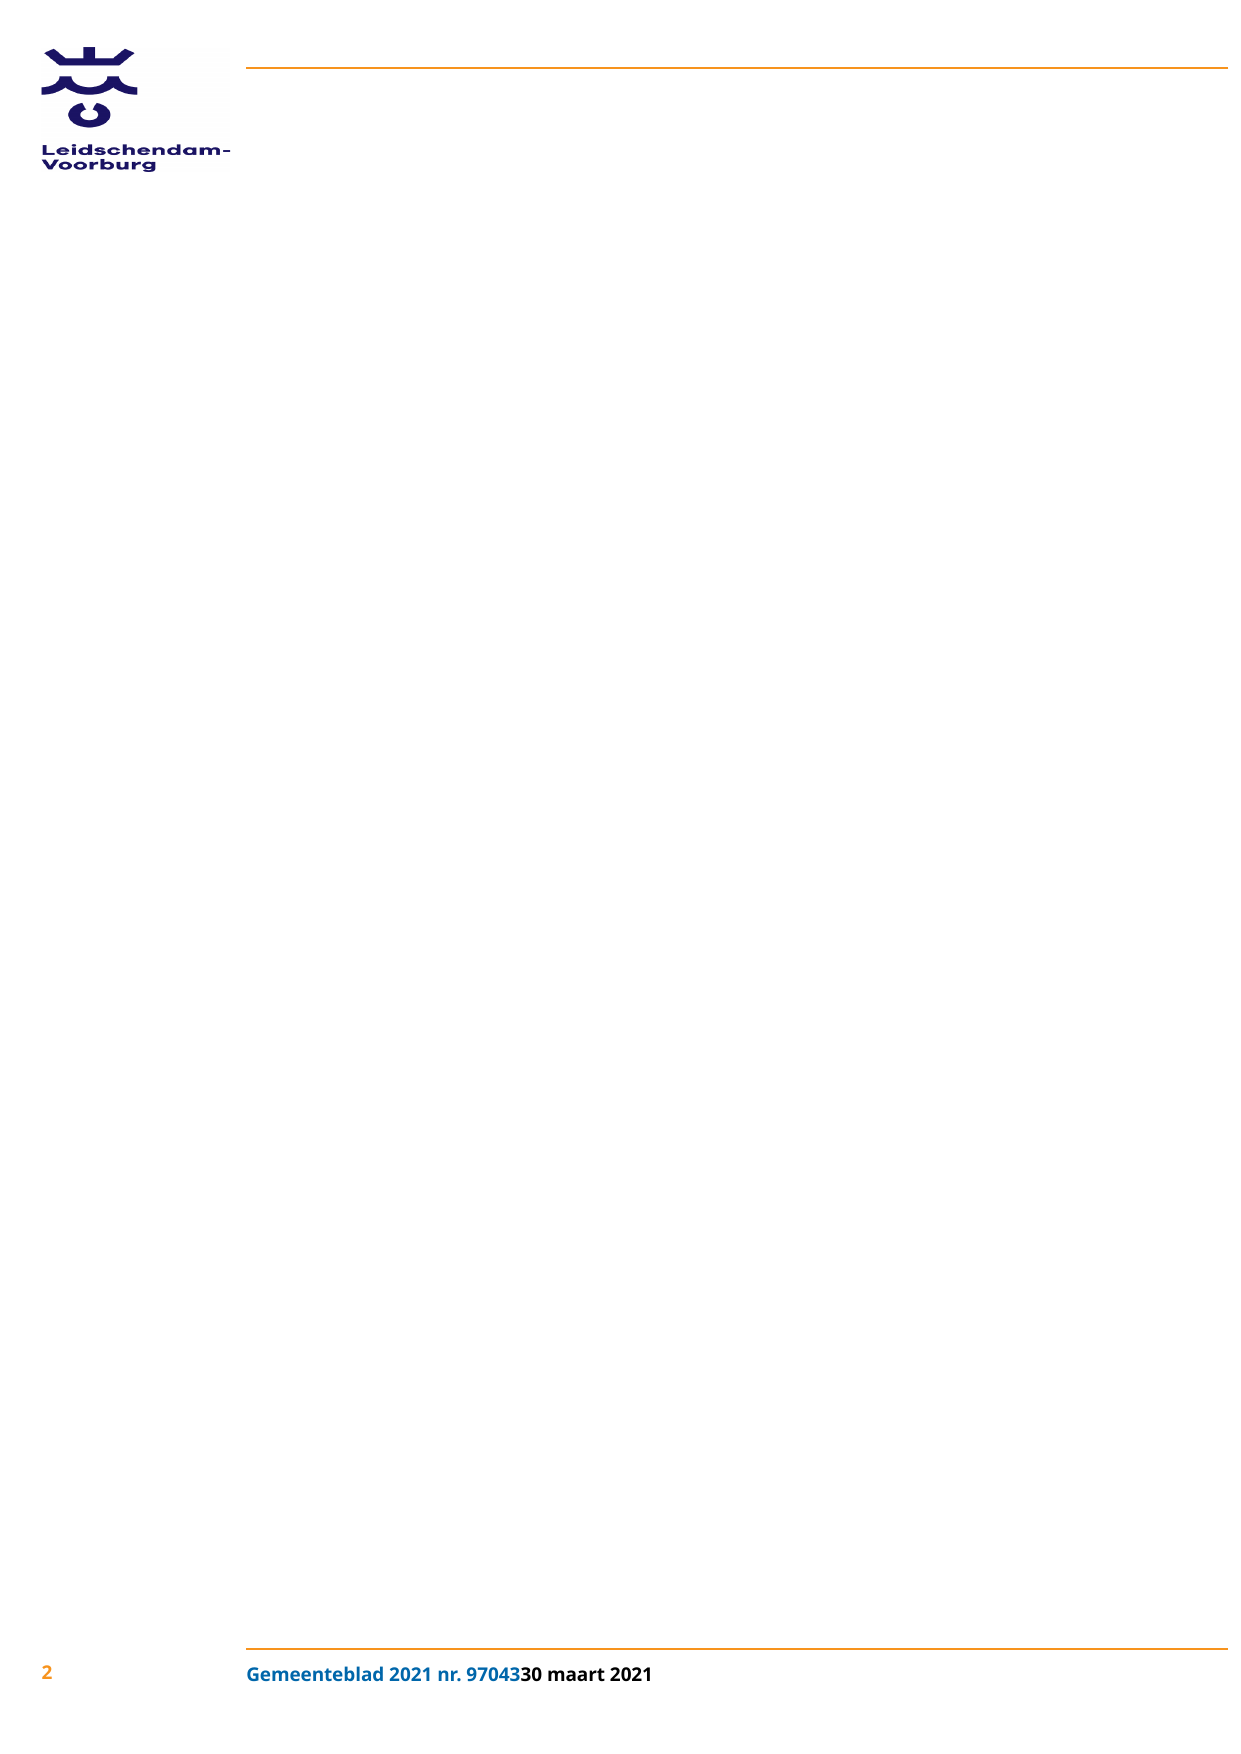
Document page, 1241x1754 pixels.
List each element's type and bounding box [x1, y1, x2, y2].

picture [41, 47, 231, 172]
